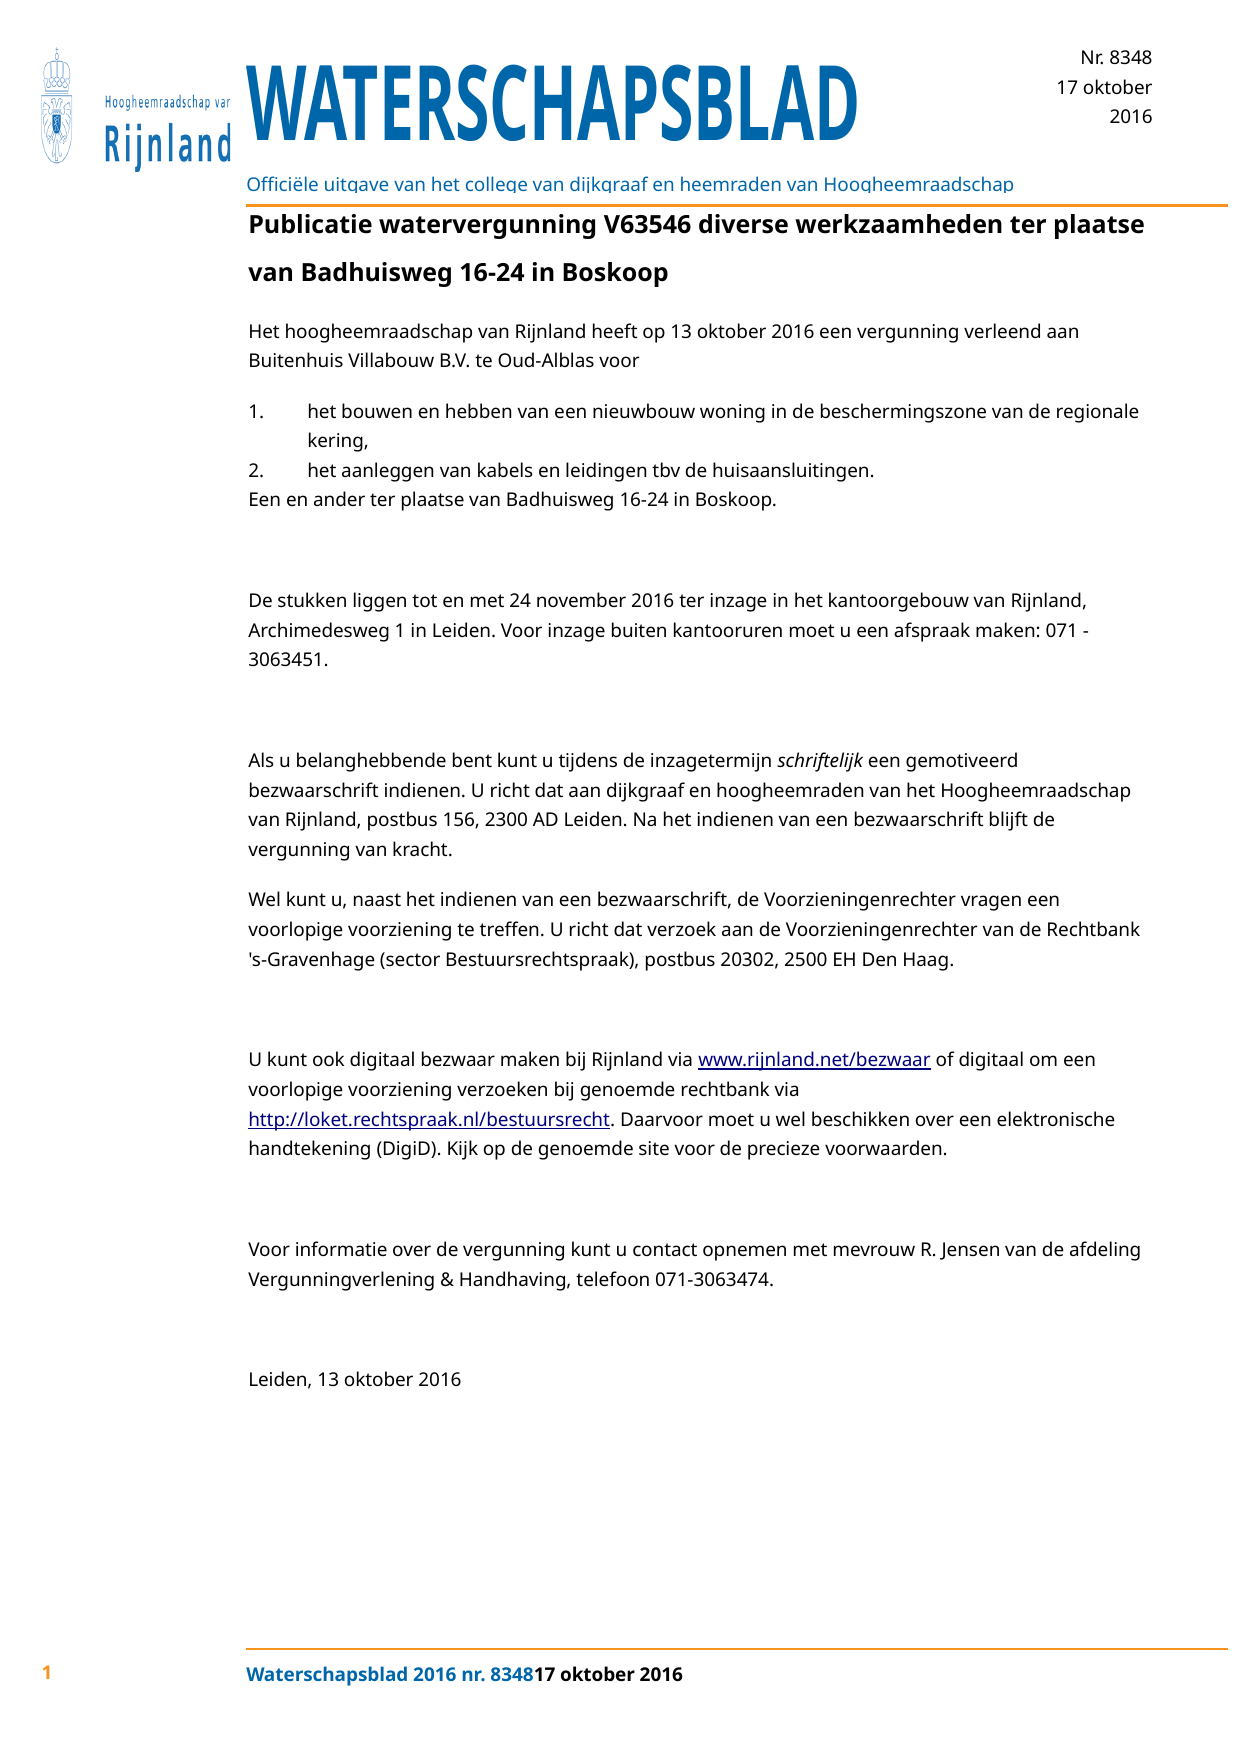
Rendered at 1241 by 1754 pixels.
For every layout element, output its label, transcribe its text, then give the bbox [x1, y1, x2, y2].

list het bouwen en hebben van een nieuwbouw woning in de beschermingszone van de regionale kering, [248, 398, 1152, 453]
text Een en ander ter plaatse van Badhuisweg 16-24 in Boskoop. [248, 487, 1152, 512]
text Leiden, 13 oktober 2016 [248, 1367, 1152, 1392]
text Wel kunt u, naast het indienen van een bezwaarschrift, de Voorzieningenrechter vragen een voorlopige voorziening te treffen. U richt dat verzoek aan de Voorzieningenrechter van de Rechtbank 's-Gravenhage (sector Bestuursrechtspraak), postbus 20302, 2500 EH Den Haag. [248, 887, 1152, 972]
text Als u belanghebbende bent kunt u tijdens de inzagetermijn schriftelijk een gemotiveerd bezwaarschrift indienen. U richt dat aan dijkgraaf en hoogheemraden van het Hoogheemraadschap van Rijnland, postbus 156, 2300 AD Leiden. Na het indienen van een bezwaarschrift blijft de vergunning van kracht. [248, 747, 1152, 862]
text De stukken liggen tot en met 24 november 2016 ter inzage in het kantoorgebouw van Rijnland, Archimedesweg 1 in Leiden. Voor inzage buiten kantooruren moet u een afspraak maken: 071 - 3063451. [248, 587, 1152, 672]
list het aanleggen van kabels en leidingen tbv de huisaansluitingen. [248, 457, 1152, 483]
text U kunt ook digitaal bezwaar maken bij Rijnland via www.rijnland.net/bezwaar of digitaal om een voorlopige voorziening verzoeken bij genoemde rechtbank via http://loket.rechtspraak.nl/bestuursrecht. Daarvoor moet u wel beschikken over een elektronische handtekening (DigiD). Kijk op de genoemde site voor de precieze voorwaarden. [248, 1047, 1152, 1161]
text Publicatie watervergunning V63546 diverse werkzaamheden ter plaatse van Badhuisweg 16-24 in Boskoop [248, 207, 1152, 288]
text Het hoogheemraadschap van Rijnland heeft op 13 oktober 2016 een vergunning verleend aan Buitenhuis Villabouw B.V. te Oud-Alblas voor [248, 318, 1152, 373]
picture [41, 47, 231, 172]
text Voor informatie over de vergunning kunt u contact opnemen met mevrouw R. Jensen van de afdeling Vergunningverlening & Handhaving, telefoon 071-3063474. [248, 1236, 1152, 1292]
